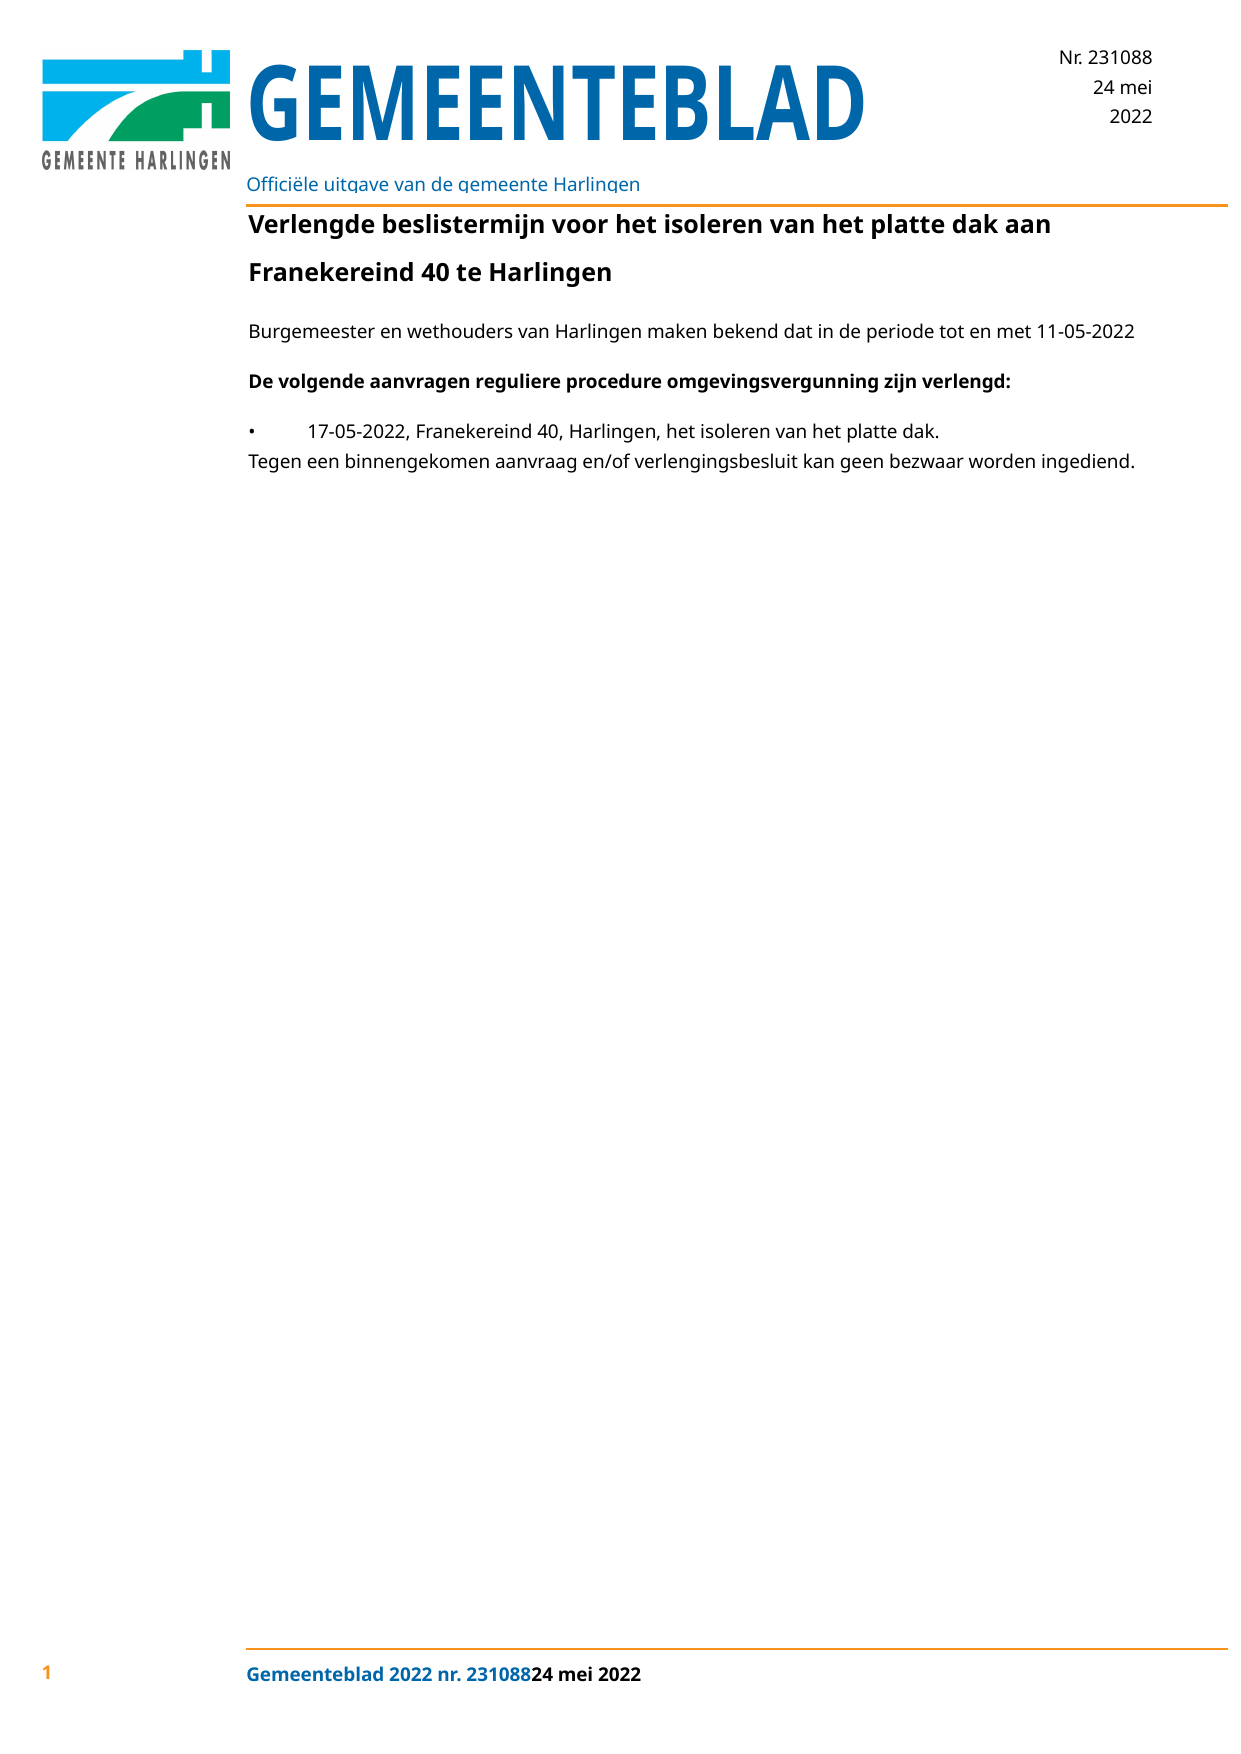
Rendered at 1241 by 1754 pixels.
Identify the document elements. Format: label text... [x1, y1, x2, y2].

text Burgemeester en wethouders van Harlingen maken bekend dat in de periode tot en met 11-05-2022 [248, 318, 1152, 344]
text Verlengde beslistermijn voor het isoleren van het platte dak aan Franekereind 40 te Harlingen [248, 207, 1152, 288]
text Tegen een binnengekomen aanvraag en/of verlengingsbesluit kan geen bezwaar worden ingediend. [248, 448, 1152, 474]
picture [41, 47, 231, 172]
text De volgende aanvragen reguliere procedure omgevingsvergunning zijn verlengd: [248, 368, 1152, 394]
list 17-05-2022, Franekereind 40, Harlingen, het isoleren van het platte dak. [248, 419, 1152, 444]
